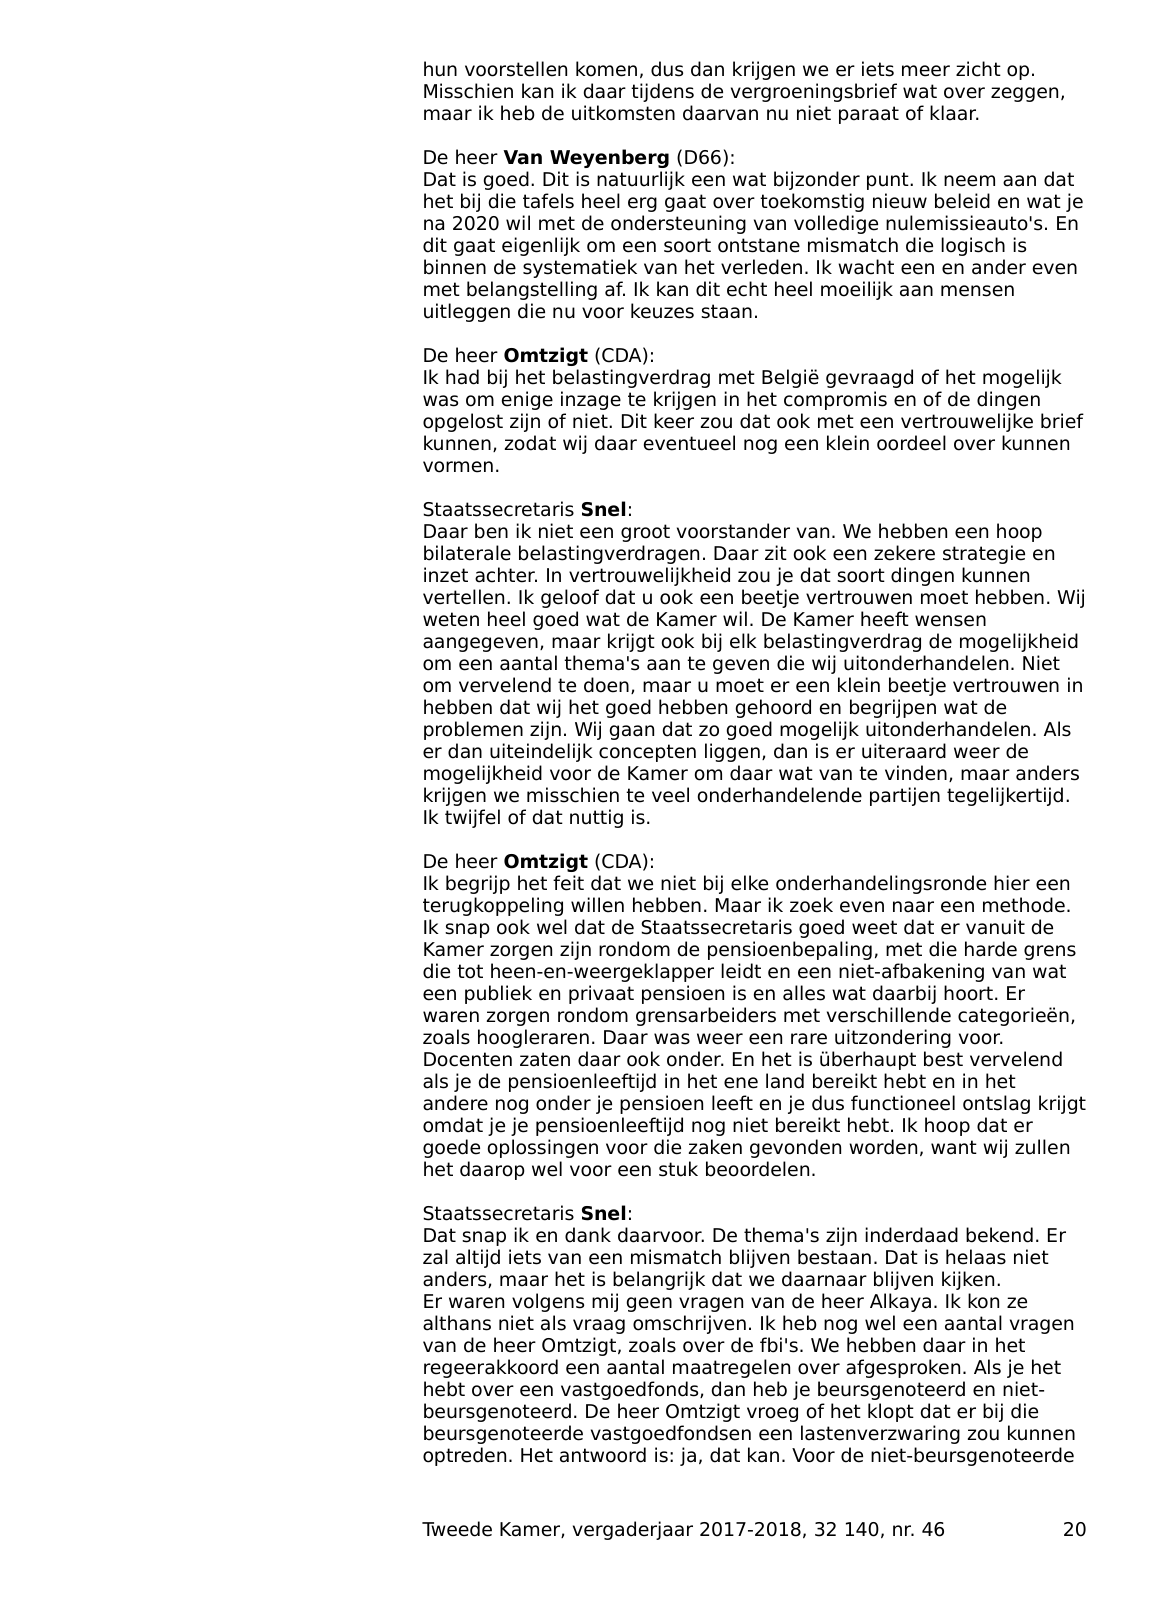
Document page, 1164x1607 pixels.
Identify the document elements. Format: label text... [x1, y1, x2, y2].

text hun voorstellen komen, dus dan krijgen we er iets meer zicht op. Misschien kan ik daar tijdens de vergroeningsbrief wat over zeggen, maar ik heb de uitkomsten daarvan nu niet paraat of klaar. [422, 59, 1087, 125]
text Ik begrijp het feit dat we niet bij elke onderhandelingsronde hier een terugkoppeling willen hebben. Maar ik zoek even naar een methode. Ik snap ook wel dat de Staatssecretaris goed weet dat er vanuit de Kamer zorgen zijn rondom de pensioenbepaling, met die harde grens die tot heen-en-weergeklapper leidt en een niet-afbakening van wat een publiek en privaat pensioen is en alles wat daarbij hoort. Er waren zorgen rondom grensarbeiders met verschillende categorieën, zoals hoogleraren. Daar was weer een rare uitzondering voor. Docenten zaten daar ook onder. En het is überhaupt best vervelend als je de pensioenleeftijd in het ene land bereikt hebt en in het andere nog onder je pensioen leeft en je dus functioneel ontslag krijgt omdat je je pensioenleeftijd nog niet bereikt hebt. Ik hoop dat er goede oplossingen voor die zaken gevonden worden, want wij zullen het daarop wel voor een stuk beoordelen. [422, 873, 1087, 1181]
text De heer Omtzigt (CDA): [422, 345, 1087, 367]
text Staatssecretaris Snel: [422, 1203, 1087, 1225]
text Ik had bij het belastingverdrag met België gevraagd of het mogelijk was om enige inzage te krijgen in het compromis en of de dingen opgelost zijn of niet. Dit keer zou dat ook met een vertrouwelijke brief kunnen, zodat wij daar eventueel nog een klein oordeel over kunnen vormen. [422, 367, 1087, 477]
text De heer Van Weyenberg (D66): [422, 147, 1087, 169]
text Staatssecretaris Snel: [422, 499, 1087, 521]
text De heer Omtzigt (CDA): [422, 851, 1087, 873]
text Dat is goed. Dit is natuurlijk een wat bijzonder punt. Ik neem aan dat het bij die tafels heel erg gaat over toekomstig nieuw beleid en wat je na 2020 wil met de ondersteuning van volledige nulemissieauto's. En dit gaat eigenlijk om een soort ontstane mismatch die logisch is binnen de systematiek van het verleden. Ik wacht een en ander even met belangstelling af. Ik kan dit echt heel moeilijk aan mensen uitleggen die nu voor keuzes staan. [422, 169, 1087, 323]
text Dat snap ik en dank daarvoor. De thema's zijn inderdaad bekend. Er zal altijd iets van een mismatch blijven bestaan. Dat is helaas niet anders, maar het is belangrijk dat we daarnaar blijven kijken. [422, 1225, 1087, 1291]
text Daar ben ik niet een groot voorstander van. We hebben een hoop bilaterale belastingverdragen. Daar zit ook een zekere strategie en inzet achter. In vertrouwelijkheid zou je dat soort dingen kunnen vertellen. Ik geloof dat u ook een beetje vertrouwen moet hebben. Wij weten heel goed wat de Kamer wil. De Kamer heeft wensen aangegeven, maar krijgt ook bij elk belastingverdrag de mogelijkheid om een aantal thema's aan te geven die wij uitonderhandelen. Niet om vervelend te doen, maar u moet er een klein beetje vertrouwen in hebben dat wij het goed hebben gehoord en begrijpen wat de problemen zijn. Wij gaan dat zo goed mogelijk uitonderhandelen. Als er dan uiteindelijk concepten liggen, dan is er uiteraard weer de mogelijkheid voor de Kamer om daar wat van te vinden, maar anders krijgen we misschien te veel onderhandelende partijen tegelijkertijd. Ik twijfel of dat nuttig is. [422, 521, 1087, 829]
text Er waren volgens mij geen vragen van de heer Alkaya. Ik kon ze althans niet als vraag omschrijven. Ik heb nog wel een aantal vragen van de heer Omtzigt, zoals over de fbi's. We hebben daar in het regeerakkoord een aantal maatregelen over afgesproken. Als je het hebt over een vastgoedfonds, dan heb je beursgenoteerd en niet-beursgenoteerd. De heer Omtzigt vroeg of het klopt dat er bij die beursgenoteerde vastgoedfondsen een lastenverzwaring zou kunnen optreden. Het antwoord is: ja, dat kan. Voor de niet-beursgenoteerde [422, 1291, 1087, 1467]
